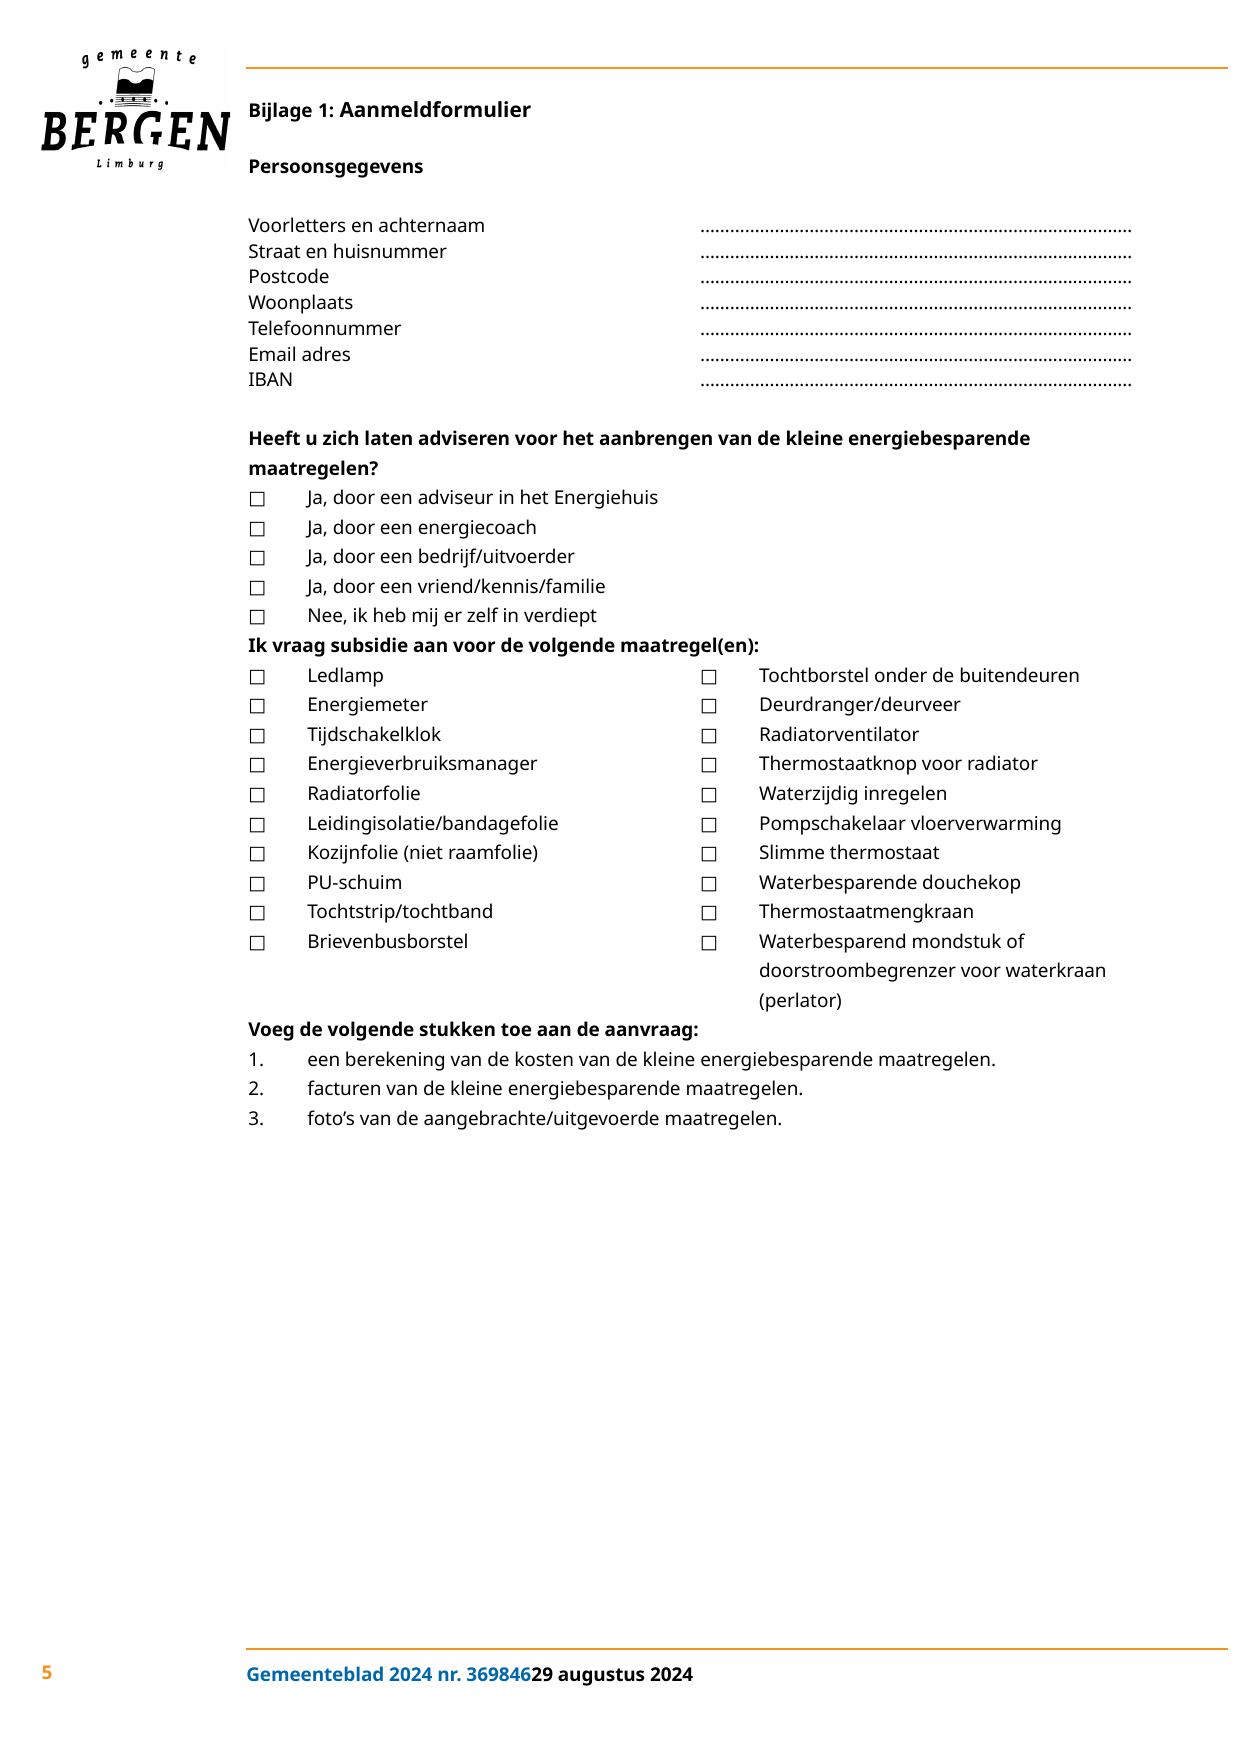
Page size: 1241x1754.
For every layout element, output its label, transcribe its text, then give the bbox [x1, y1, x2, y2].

list foto’s van de aangebrachte/uitgevoerde maatregelen. [248, 1105, 1152, 1131]
table_cell IBAN [248, 367, 700, 392]
list Nee, ik heb mij er zelf in verdiept [248, 603, 1152, 628]
table_cell …………………………………………………………………………… [700, 238, 1152, 264]
table_header Voorletters en achternaam [248, 212, 700, 238]
list een berekening van de kosten van de kleine energiebesparende maatregelen. [248, 1046, 1152, 1072]
table_cell …………………………………………………………………………… [700, 289, 1152, 315]
table_cell Woonplaats [248, 289, 700, 315]
list Ja, door een vriend/kennis/familie [248, 573, 1152, 599]
table_cell …………………………………………………………………………… [700, 264, 1152, 289]
text Heeft u zich laten adviseren voor het aanbrengen van de kleine energiebesparende maatregelen? [248, 425, 1152, 480]
table_cell …………………………………………………………………………… [700, 315, 1152, 341]
table_header Ledlamp Energiemeter Tijdschakelklok Energieverbruiksmanager Radiatorfolie Leidingisolatie/bandagefolie Kozijnfolie (niet raamfolie) PU-schuim Tochtstrip/tochtband Brievenbusborstel [248, 662, 700, 1013]
table_cell …………………………………………………………………………… [700, 367, 1152, 392]
picture [41, 47, 231, 172]
list Ja, door een bedrijf/uitvoerder [248, 543, 1152, 569]
table_cell Straat en huisnummer [248, 238, 700, 264]
list facturen van de kleine energiebesparende maatregelen. [248, 1075, 1152, 1101]
table_cell Telefoonnummer [248, 315, 700, 341]
list Ja, door een adviseur in het Energiehuis [248, 484, 1152, 510]
text Ik vraag subsidie aan voor de volgende maatregel(en): [248, 632, 1152, 658]
table_cell …………………………………………………………………………… [700, 341, 1152, 367]
table_header …………………………………………………………………………… [700, 212, 1152, 238]
text Voeg de volgende stukken toe aan de aanvraag: [248, 1016, 1152, 1042]
text Persoonsgegevens [248, 153, 1152, 179]
text Bijlage 1: Aanmeldformulier [248, 95, 1152, 123]
table_cell Email adres [248, 341, 700, 367]
table_cell Postcode [248, 264, 700, 289]
table_header Tochtborstel onder de buitendeuren Deurdranger/deurveer Radiatorventilator Thermostaatknop voor radiator Waterzijdig inregelen Pompschakelaar vloerverwarming Slimme thermostaat Waterbesparende douchekop Thermostaatmengkraan Waterbesparend mondstuk of doorstroombegrenzer voor waterkraan (perlator) [700, 662, 1152, 1013]
list Ja, door een energiecoach [248, 514, 1152, 539]
